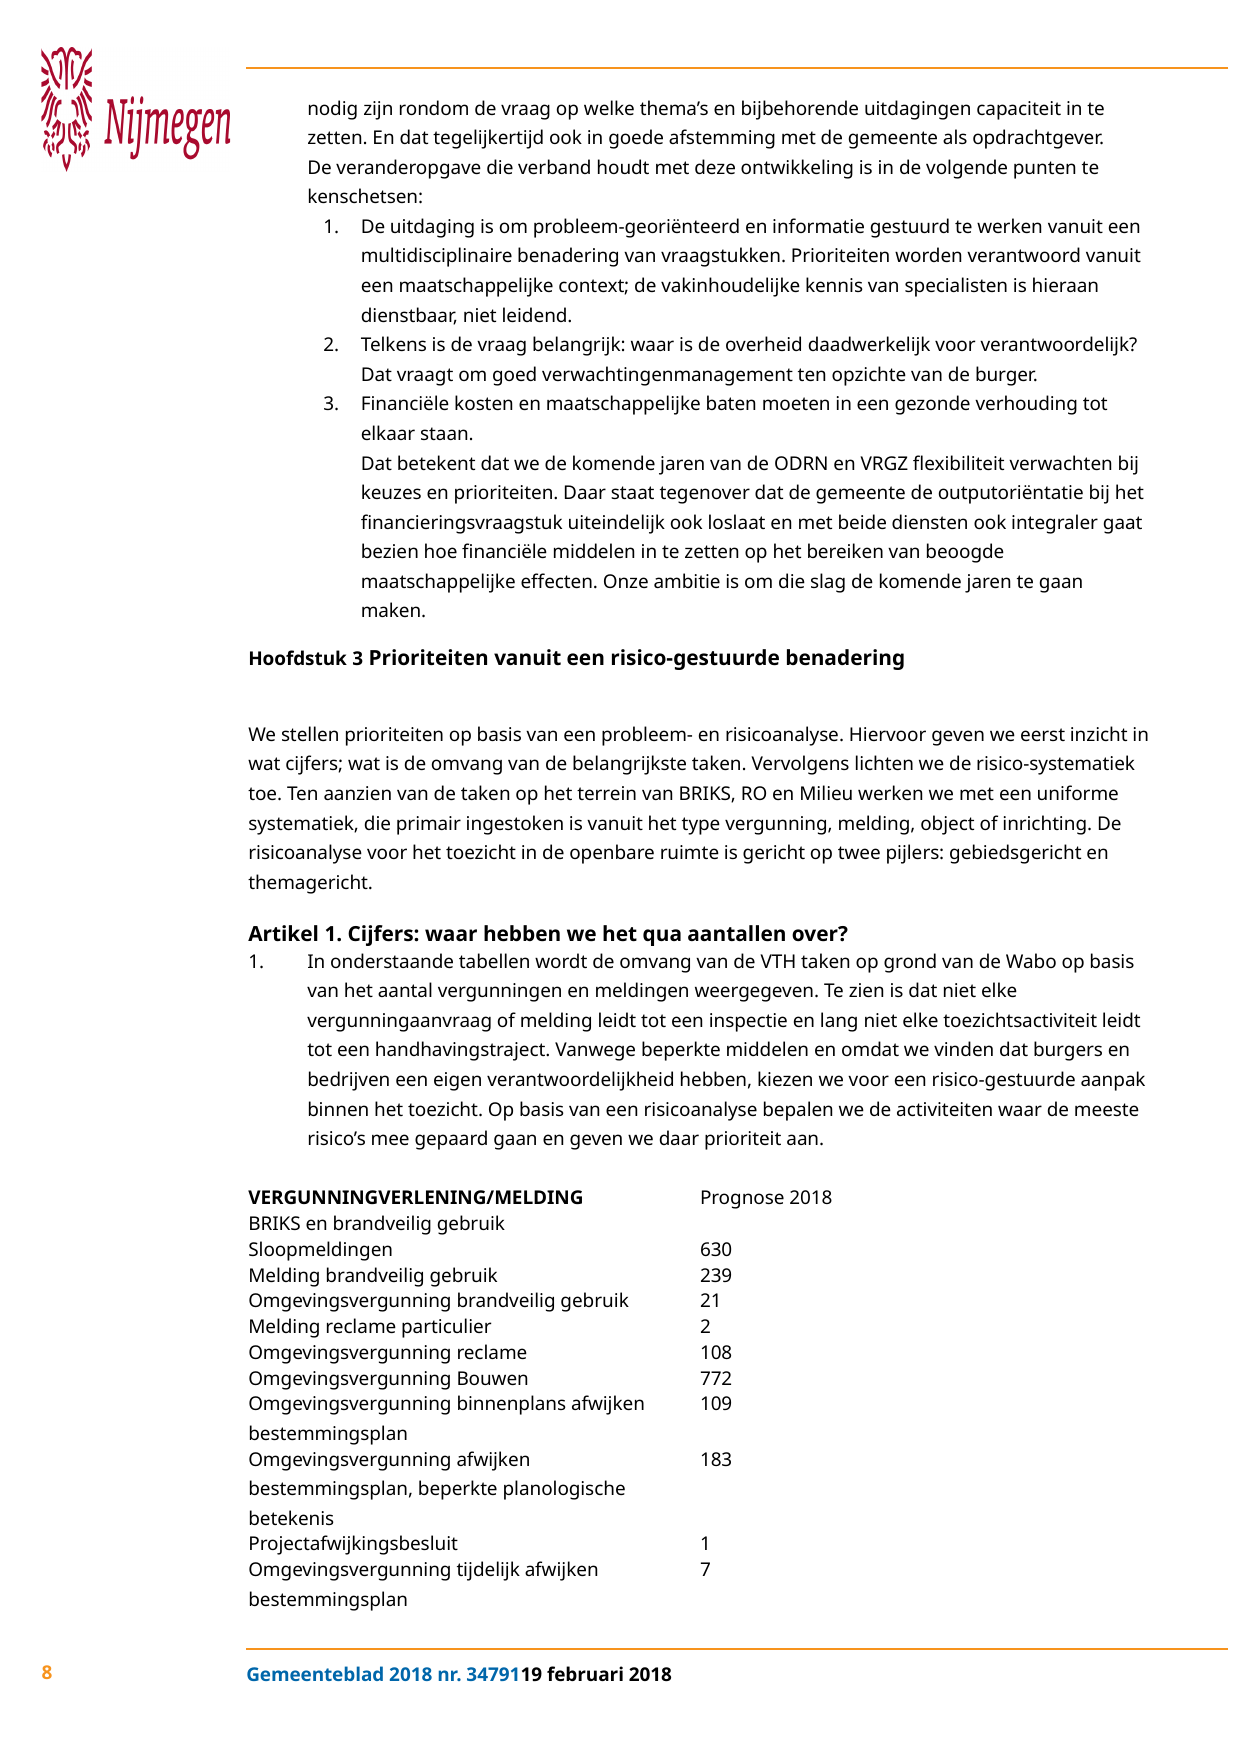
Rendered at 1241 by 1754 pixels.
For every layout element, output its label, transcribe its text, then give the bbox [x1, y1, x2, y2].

list De veranderopgave die verband houdt met deze ontwikkeling is in de volgende punten te kenschetsen: [248, 154, 1152, 209]
table_cell Omgevingsvergunning brandveilig gebruik [248, 1288, 700, 1313]
text We stellen prioriteiten op basis van een probleem- en risicoanalyse. Hiervoor geven we eerst inzicht in wat cijfers; wat is de omvang van de belangrijkste taken. Vervolgens lichten we de risico-systematiek toe. Ten aanzien van de taken op het terrein van BRIKS, RO en Milieu werken we met een uniforme systematiek, die primair ingestoken is vanuit het type vergunning, melding, object of inrichting. De risicoanalyse voor het toezicht in de openbare ruimte is gericht op twee pijlers: gebiedsgericht en themagericht. [248, 721, 1152, 895]
table_cell 1 [700, 1531, 1152, 1556]
table_cell 2 [700, 1313, 1152, 1339]
table_cell Omgevingsvergunning Bouwen [248, 1365, 700, 1390]
table_cell [700, 1210, 1152, 1236]
table_cell 772 [700, 1365, 1152, 1390]
table_cell 630 [700, 1236, 1152, 1262]
table_cell Sloopmeldingen [248, 1236, 700, 1262]
table_cell 108 [700, 1339, 1152, 1365]
list nodig zijn rondom de vraag op welke thema’s en bijbehorende uitdagingen capaciteit in te zetten. En dat tegelijkertijd ook in goede afstemming met de gemeente als opdrachtgever. [248, 95, 1152, 150]
table_cell Omgevingsvergunning reclame [248, 1339, 700, 1365]
table_cell Melding brandveilig gebruik [248, 1262, 700, 1287]
list Financiële kosten en maatschappelijke baten moeten in een gezonde verhouding tot elkaar staan. [323, 391, 1152, 446]
list Dat betekent dat we de komende jaren van de ODRN en VRGZ flexibiliteit verwachten bij keuzes en prioriteiten. Daar staat tegenover dat de gemeente de outputoriëntatie bij het financieringsvraagstuk uiteindelijk ook loslaat en met beide diensten ook integraler gaat bezien hoe financiële middelen in te zetten op het bereiken van beoogde maatschappelijke effecten. Onze ambitie is om die slag de komende jaren te gaan maken. [323, 450, 1152, 623]
table_cell 239 [700, 1262, 1152, 1287]
table_header Prognose 2018 [700, 1185, 1152, 1210]
table_cell Omgevingsvergunning binnenplans afwijken bestemmingsplan [248, 1390, 700, 1446]
text Hoofdstuk 3 Prioriteiten vanuit een risico-gestuurde benadering [248, 643, 1152, 672]
table_header VERGUNNINGVERLENING/MELDING [248, 1185, 700, 1210]
table_cell 7 [700, 1556, 1152, 1612]
picture [41, 47, 231, 172]
list De uitdaging is om probleem-georiënteerd en informatie gestuurd te werken vanuit een multidisciplinaire benadering van vraagstukken. Prioriteiten worden verantwoord vanuit een maatschappelijke context; de vakinhoudelijke kennis van specialisten is hieraan dienstbaar, niet leidend. [323, 213, 1152, 328]
list In onderstaande tabellen wordt de omvang van de VTH taken op grond van de Wabo op basis van het aantal vergunningen en meldingen weergegeven. Te zien is dat niet elke vergunningaanvraag of melding leidt tot een inspectie en lang niet elke toezichtsactiviteit leidt tot een handhavingstraject. Vanwege beperkte middelen en omdat we vinden dat burgers en bedrijven een eigen verantwoordelijkheid hebben, kiezen we voor een risico-gestuurde aanpak binnen het toezicht. Op basis van een risicoanalyse bepalen we de activiteiten waar de meeste risico’s mee gepaard gaan en geven we daar prioriteit aan. [248, 948, 1152, 1151]
text Artikel 1. Cijfers: waar hebben we het qua aantallen over? [248, 919, 1152, 948]
table_cell 109 [700, 1390, 1152, 1446]
table_cell BRIKS en brandveilig gebruik [248, 1210, 700, 1236]
table_cell Omgevingsvergunning tijdelijk afwijken bestemmingsplan [248, 1556, 700, 1612]
table_cell Melding reclame particulier [248, 1313, 700, 1339]
table_cell Omgevingsvergunning afwijken bestemmingsplan, beperkte planologische betekenis [248, 1446, 700, 1531]
table_cell 21 [700, 1288, 1152, 1313]
list Telkens is de vraag belangrijk: waar is de overheid daadwerkelijk voor verantwoordelijk? Dat vraagt om goed verwachtingenmanagement ten opzichte van de burger. [323, 331, 1152, 387]
table_cell 183 [700, 1446, 1152, 1531]
table_cell Projectafwijkingsbesluit [248, 1531, 700, 1556]
